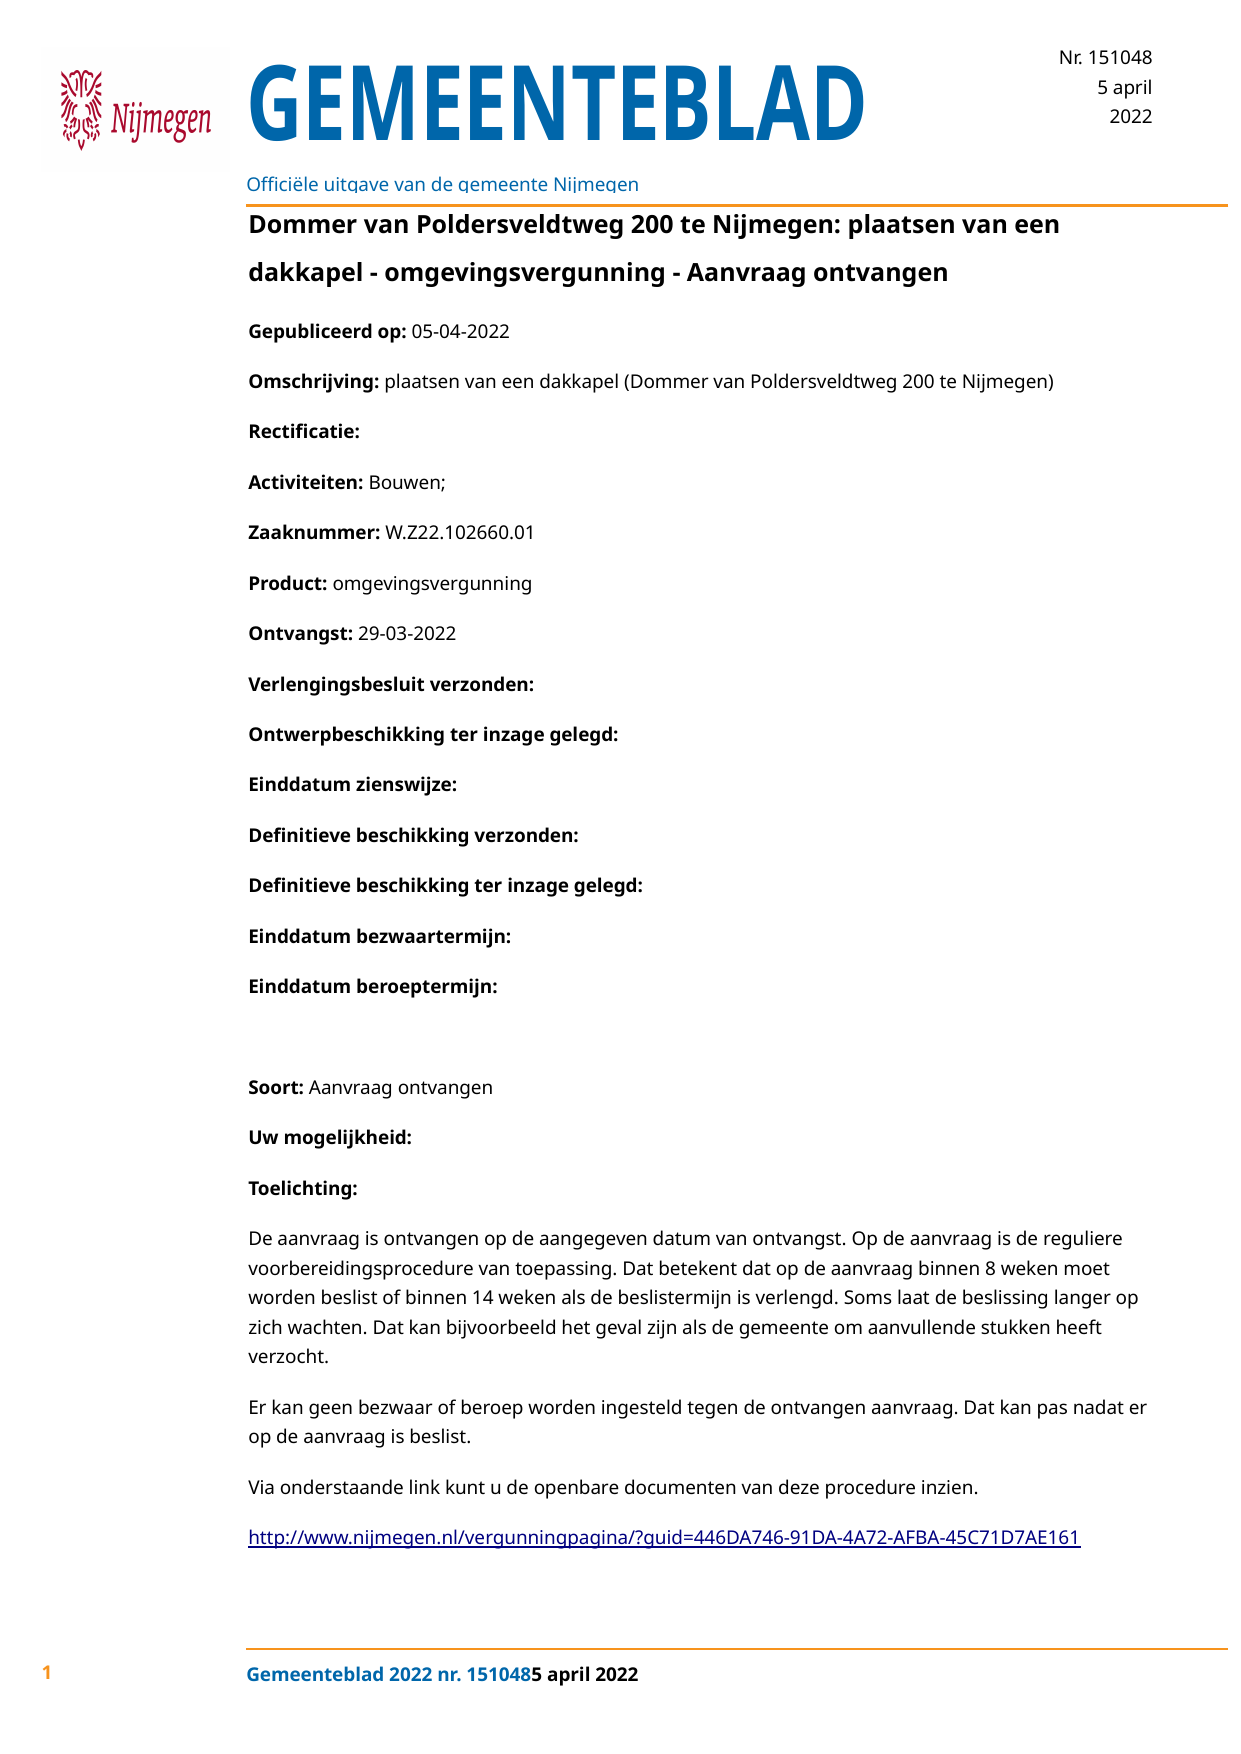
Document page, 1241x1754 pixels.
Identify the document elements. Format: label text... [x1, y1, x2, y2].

text Definitieve beschikking ter inzage gelegd: [248, 872, 1152, 898]
text Ontwerpbeschikking ter inzage gelegd: [248, 721, 1152, 747]
text Er kan geen bezwaar of beroep worden ingesteld tegen de ontvangen aanvraag. Dat kan pas nadat er op de aanvraag is beslist. [248, 1394, 1152, 1449]
text http://www.nijmegen.nl/vergunningpagina/?guid=446DA746-91DA-4A72-AFBA-45C71D7AE161 [248, 1524, 1152, 1550]
text Toelichting: [248, 1175, 1152, 1201]
text Einddatum zienswijze: [248, 772, 1152, 797]
text Verlengingsbesluit verzonden: [248, 671, 1152, 697]
text Rectificatie: [248, 419, 1152, 444]
text Einddatum bezwaartermijn: [248, 923, 1152, 949]
text De aanvraag is ontvangen op de aangegeven datum van ontvangst. Op de aanvraag is de reguliere voorbereidingsprocedure van toepassing. Dat betekent dat op de aanvraag binnen 8 weken moet worden beslist of binnen 14 weken als de beslistermijn is verlengd. Soms laat de beslissing langer op zich wachten. Dat kan bijvoorbeeld het geval zijn als de gemeente om aanvullende stukken heeft verzocht. [248, 1225, 1152, 1369]
text Omschrijving: plaatsen van een dakkapel (Dommer van Poldersveldtweg 200 te Nijmegen) [248, 368, 1152, 394]
text Gepubliceerd op: 05-04-2022 [248, 318, 1152, 344]
text Einddatum beroeptermijn: [248, 973, 1152, 999]
text Ontvangst: 29-03-2022 [248, 620, 1152, 646]
text Definitieve beschikking verzonden: [248, 822, 1152, 848]
text Dommer van Poldersveldtweg 200 te Nijmegen: plaatsen van een dakkapel - omgevingsvergunning - Aanvraag ontvangen [248, 207, 1152, 288]
picture [41, 47, 231, 172]
text Activiteiten: Bouwen; [248, 469, 1152, 495]
text Product: omgevingsvergunning [248, 570, 1152, 596]
text Uw mogelijkheid: [248, 1124, 1152, 1150]
text Zaaknummer: W.Z22.102660.01 [248, 519, 1152, 545]
text Soort: Aanvraag ontvangen [248, 1074, 1152, 1100]
text Via onderstaande link kunt u de openbare documenten van deze procedure inzien. [248, 1474, 1152, 1500]
